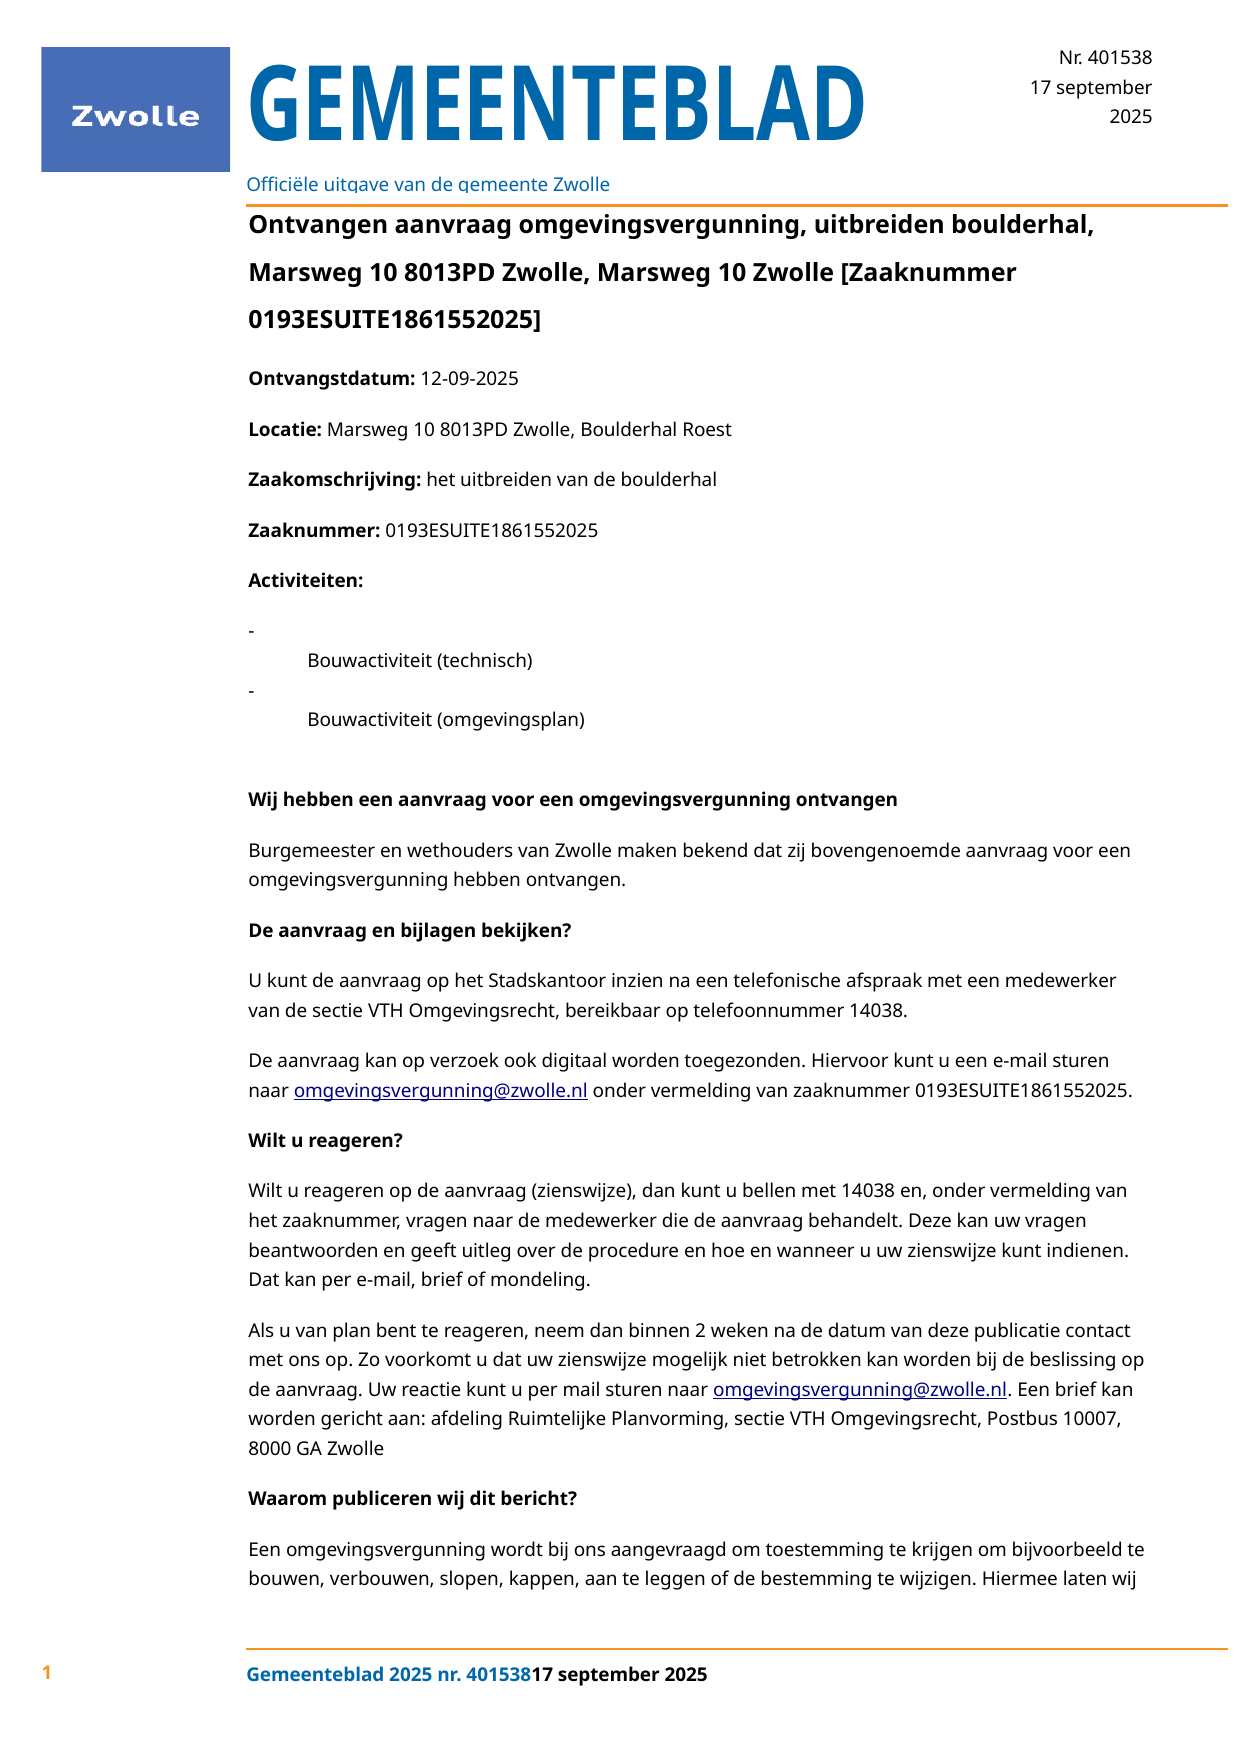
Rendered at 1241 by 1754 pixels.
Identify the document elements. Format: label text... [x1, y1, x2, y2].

picture [41, 47, 231, 172]
text De aanvraag en bijlagen bekijken? [248, 917, 1152, 942]
text Ontvangen aanvraag omgevingsvergunning, uitbreiden boulderhal, Marsweg 10 8013PD Zwolle, Marsweg 10 Zwolle [Zaaknummer 0193ESUITE1861552025] [248, 207, 1152, 336]
text Zaaknummer: 0193ESUITE1861552025 [248, 517, 1152, 542]
text De aanvraag kan op verzoek ook digitaal worden toegezonden. Hiervoor kunt u een e-mail sturen naar omgevingsvergunning@zwolle.nl onder vermelding van zaaknummer 0193ESUITE1861552025. [248, 1047, 1152, 1102]
text Wilt u reageren? [248, 1127, 1152, 1153]
text Locatie: Marsweg 10 8013PD Zwolle, Boulderhal Roest [248, 416, 1152, 442]
list Bouwactiviteit (technisch) [248, 647, 1152, 673]
text Een omgevingsvergunning wordt bij ons aangevraagd om toestemming te krijgen om bijvoorbeeld te bouwen, verbouwen, slopen, kappen, aan te leggen of de bestemming te wijzigen. Hiermee laten wij [248, 1536, 1152, 1591]
text U kunt de aanvraag op het Stadskantoor inzien na een telefonische afspraak met een medewerker van de sectie VTH Omgevingsrecht, bereikbaar op telefoonnummer 14038. [248, 967, 1152, 1022]
text Waarom publiceren wij dit bericht? [248, 1486, 1152, 1511]
list Bouwactiviteit (omgevingsplan) [248, 706, 1152, 732]
text Burgemeester en wethouders van Zwolle maken bekend dat zij bovengenoemde aanvraag voor een omgevingsvergunning hebben ontvangen. [248, 837, 1152, 892]
text Wij hebben een aanvraag voor een omgevingsvergunning ontvangen [248, 786, 1152, 812]
text Activiteiten: [248, 567, 1152, 593]
text Als u van plan bent te reageren, neem dan binnen 2 weken na de datum van deze publicatie contact met ons op. Zo voorkomt u dat uw zienswijze mogelijk niet betrokken kan worden bij de beslissing op de aanvraag. Uw reactie kunt u per mail sturen naar omgevingsvergunning@zwolle.nl. Een brief kan worden gericht aan: afdeling Ruimtelijke Planvorming, sectie VTH Omgevingsrecht, Postbus 10007, 8000 GA Zwolle [248, 1317, 1152, 1461]
text Zaakomschrijving: het uitbreiden van de boulderhal [248, 466, 1152, 492]
text Wilt u reageren op de aanvraag (zienswijze), dan kunt u bellen met 14038 en, onder vermelding van het zaaknummer, vragen naar de medewerker die de aanvraag behandelt. Deze kan uw vragen beantwoorden en geeft uitleg over de procedure en hoe en wanneer u uw zienswijze kunt indienen. Dat kan per e-mail, brief of mondeling. [248, 1178, 1152, 1292]
text Ontvangstdatum: 12-09-2025 [248, 366, 1152, 391]
